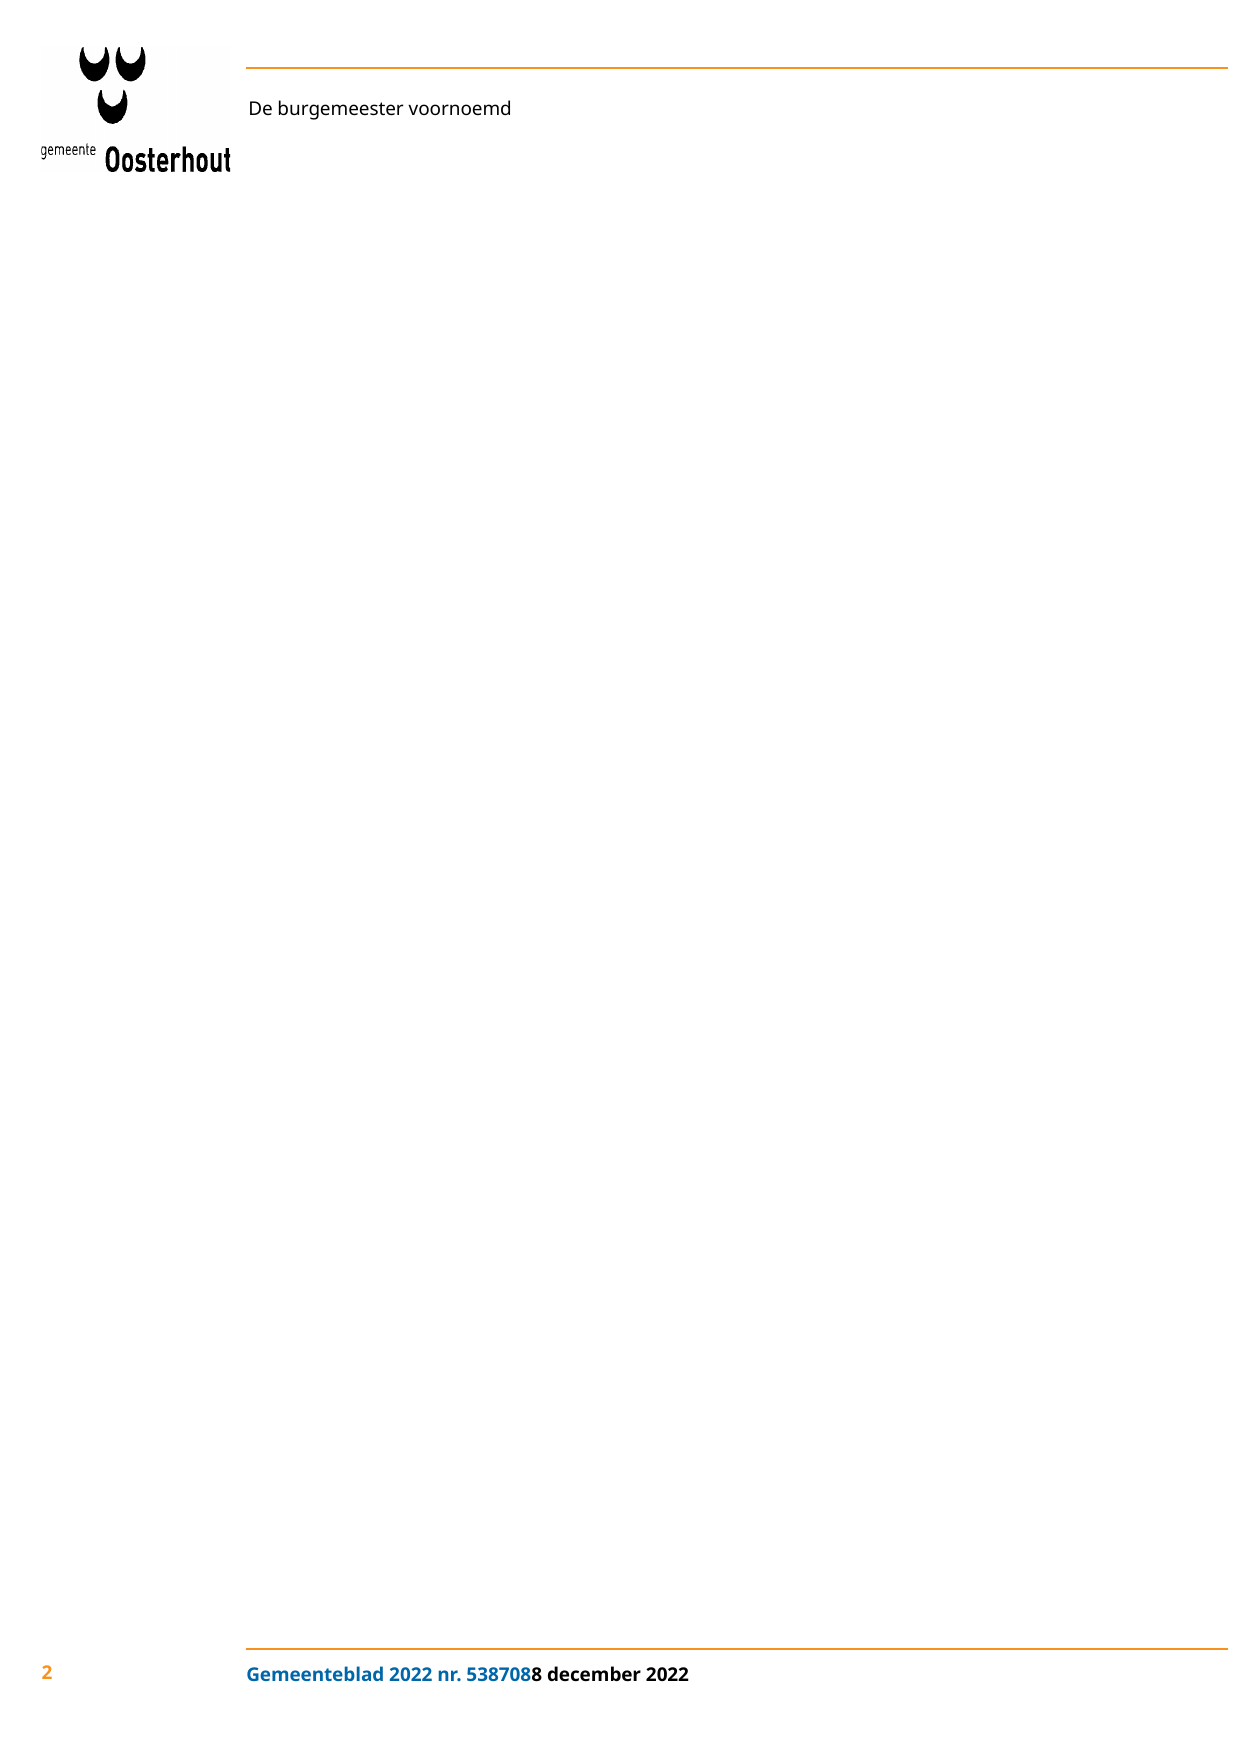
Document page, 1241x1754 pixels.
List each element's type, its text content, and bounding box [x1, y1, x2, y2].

picture [41, 47, 231, 172]
text De burgemeester voornoemd [248, 95, 1152, 121]
